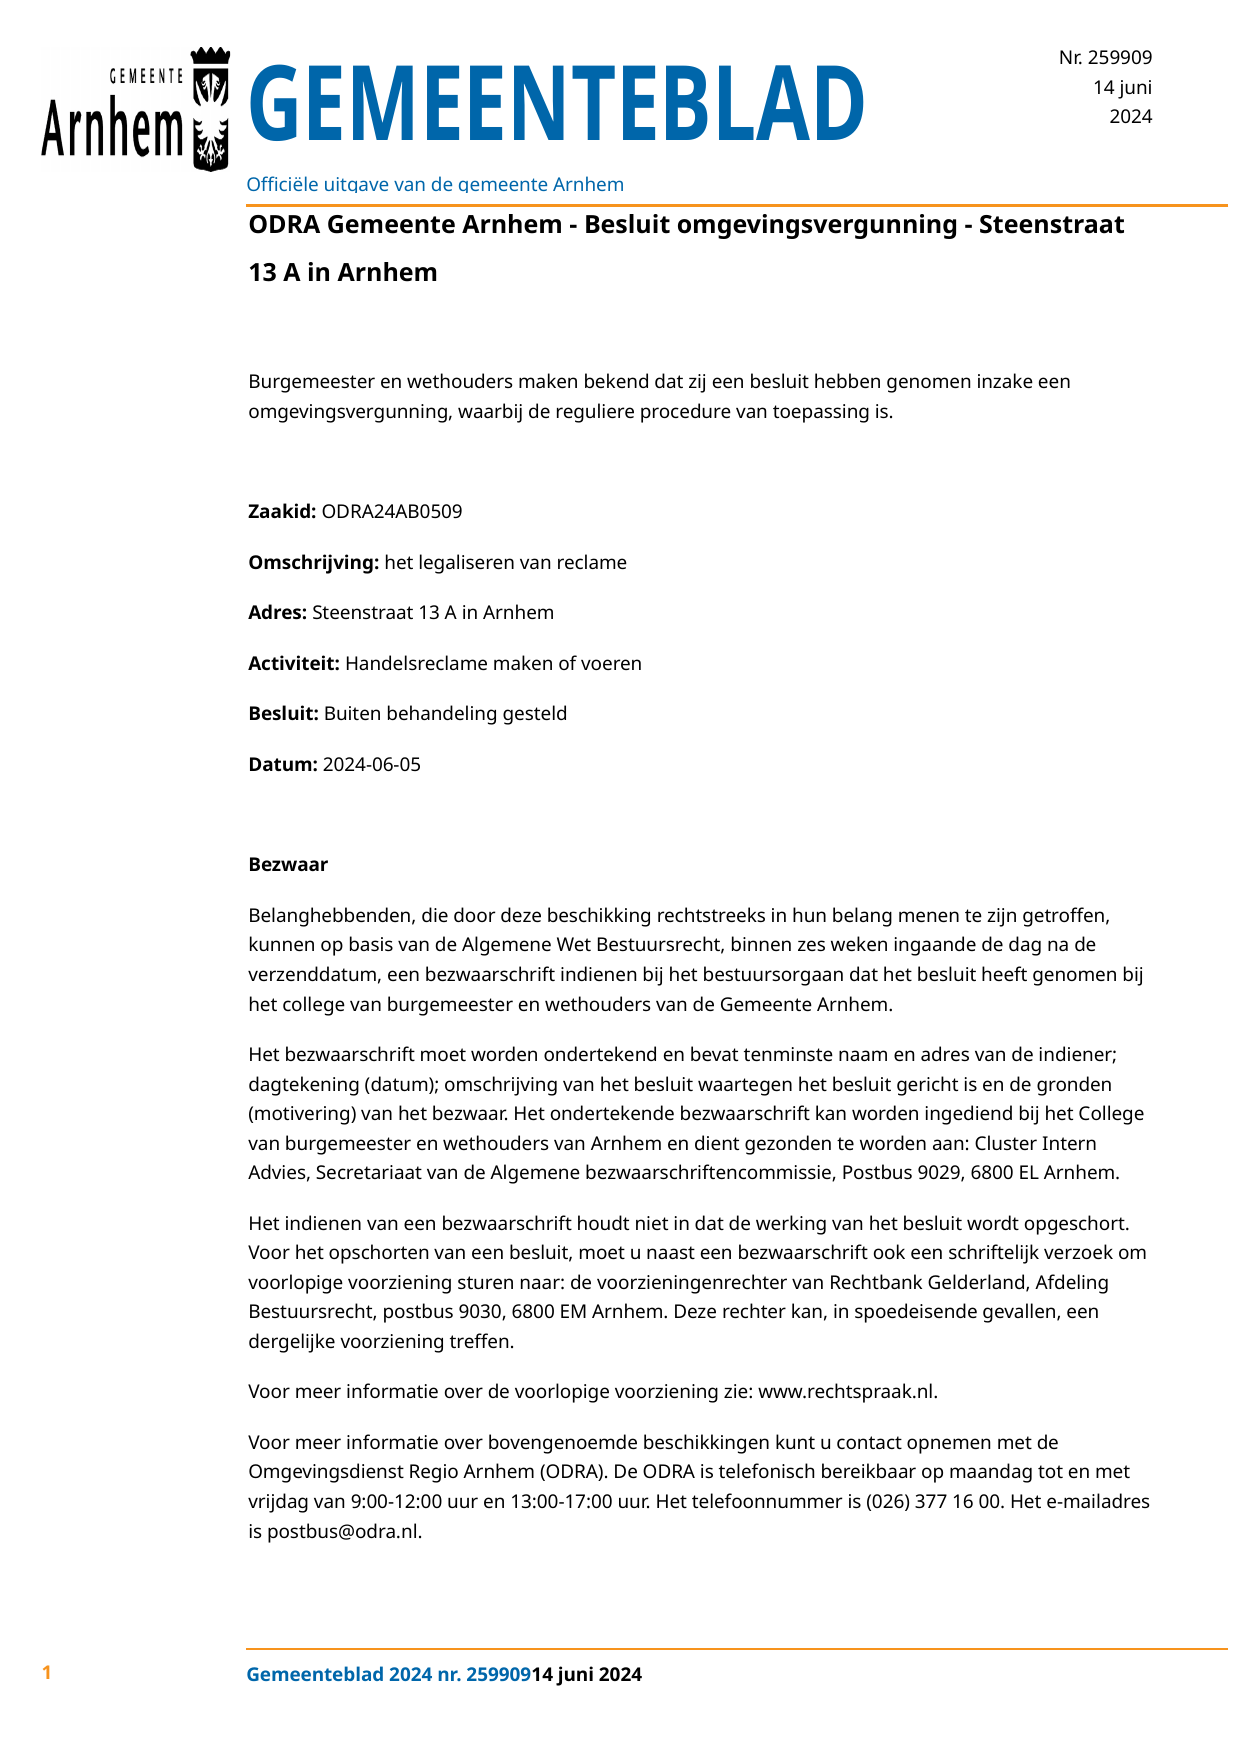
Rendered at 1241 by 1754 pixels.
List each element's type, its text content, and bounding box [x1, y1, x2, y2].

text Voor meer informatie over de voorlopige voorziening zie: www.rechtspraak.nl. [248, 1379, 1152, 1404]
text Omschrijving: het legaliseren van reclame [248, 549, 1152, 575]
text Belanghebbenden, die door deze beschikking rechtstreeks in hun belang menen te zijn getroffen, kunnen op basis van de Algemene Wet Bestuursrecht, binnen zes weken ingaande de dag na de verzenddatum, een bezwaarschrift indienen bij het bestuursorgaan dat het besluit heeft genomen bij het college van burgemeester en wethouders van de Gemeente Arnhem. [248, 902, 1152, 1017]
text Besluit: Buiten behandeling gesteld [248, 700, 1152, 726]
text ODRA Gemeente Arnhem - Besluit omgevingsvergunning - Steenstraat 13 A in Arnhem [248, 207, 1152, 288]
text Adres: Steenstraat 13 A in Arnhem [248, 599, 1152, 625]
text Bezwaar [248, 852, 1152, 877]
text Activiteit: Handelsreclame maken of voeren [248, 650, 1152, 676]
text Het bezwaarschrift moet worden ondertekend en bevat tenminste naam en adres van de indiener; dagtekening (datum); omschrijving van het besluit waartegen het besluit gericht is en de gronden (motivering) van het bezwaar. Het ondertekende bezwaarschrift kan worden ingediend bij het College van burgemeester en wethouders van Arnhem en dient gezonden te worden aan: Cluster Intern Advies, Secretariaat van de Algemene bezwaarschriftencommissie, Postbus 9029, 6800 EL Arnhem. [248, 1041, 1152, 1185]
text Voor meer informatie over bovengenoemde beschikkingen kunt u contact opnemen met de Omgevingsdienst Regio Arnhem (ODRA). De ODRA is telefonisch bereikbaar op maandag tot en met vrijdag van 9:00-12:00 uur en 13:00-17:00 uur. Het telefoonnummer is (026) 377 16 00. Het e-mailadres is postbus@odra.nl. [248, 1429, 1152, 1544]
text Zaakid: ODRA24AB0509 [248, 499, 1152, 524]
text Datum: 2024-06-05 [248, 751, 1152, 777]
text Het indienen van een bezwaarschrift houdt niet in dat de werking van het besluit wordt opgeschort. Voor het opschorten van een besluit, moet u naast een bezwaarschrift ook een schriftelijk verzoek om voorlopige voorziening sturen naar: de voorzieningenrechter van Rechtbank Gelderland, Afdeling Bestuursrecht, postbus 9030, 6800 EM Arnhem. Deze rechter kan, in spoedeisende gevallen, een dergelijke voorziening treffen. [248, 1210, 1152, 1354]
text Burgemeester en wethouders maken bekend dat zij een besluit hebben genomen inzake een omgevingsvergunning, waarbij de reguliere procedure van toepassing is. [248, 368, 1152, 424]
picture [41, 47, 231, 172]
